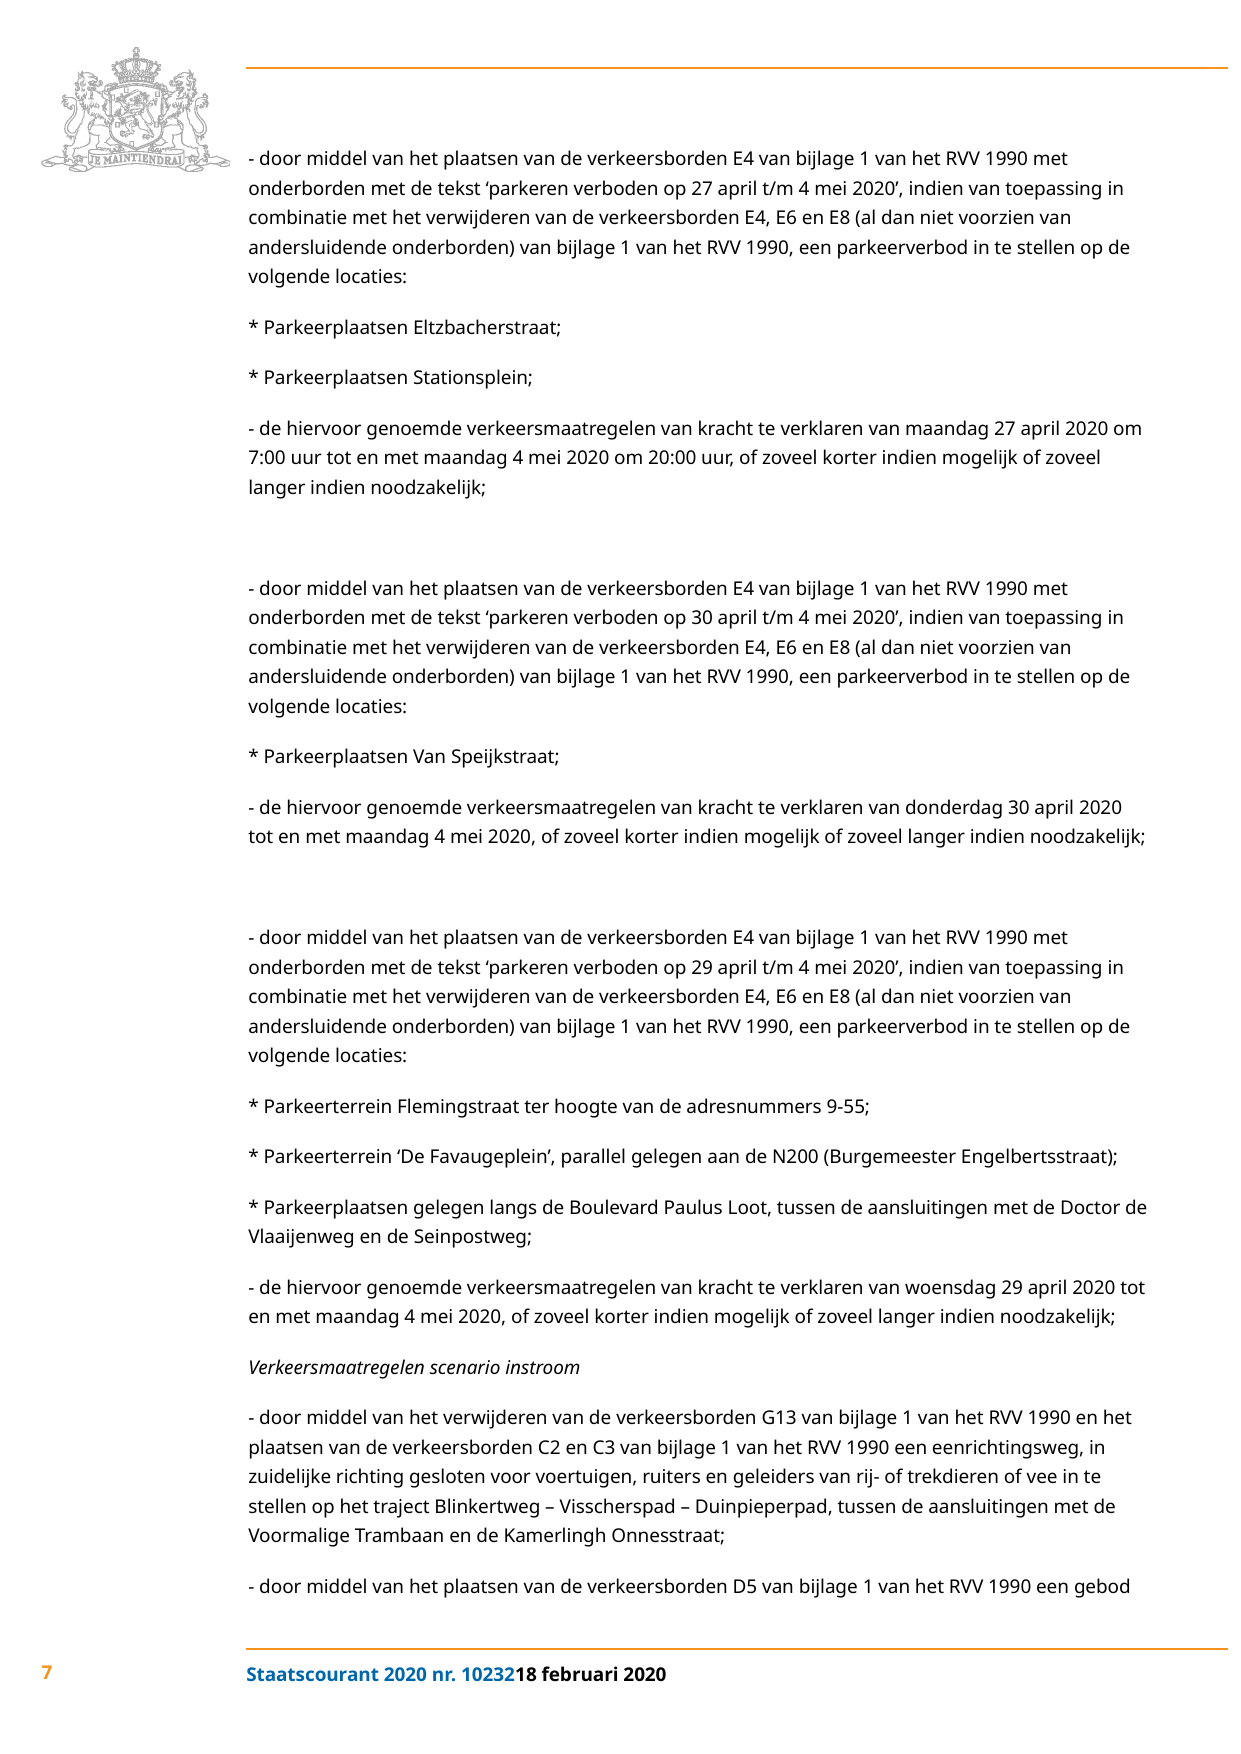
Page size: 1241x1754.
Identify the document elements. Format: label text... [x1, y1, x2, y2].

text * Parkeerplaatsen Stationsplein; [248, 364, 1152, 390]
text - door middel van het verwijderen van de verkeersborden G13 van bijlage 1 van het RVV 1990 en het plaatsen van de verkeersborden C2 en C3 van bijlage 1 van het RVV 1990 een eenrichtingsweg, in zuidelijke richting gesloten voor voertuigen, ruiters en geleiders van rij- of trekdieren of vee in te stellen op het traject Blinkertweg – Visscherspad – Duinpieperpad, tussen de aansluitingen met de Voormalige Trambaan en de Kamerlingh Onnesstraat; [248, 1404, 1152, 1548]
text - door middel van het plaatsen van de verkeersborden E4 van bijlage 1 van het RVV 1990 met onderborden met de tekst ‘parkeren verboden op 30 april t/m 4 mei 2020’, indien van toepassing in combinatie met het verwijderen van de verkeersborden E4, E6 en E8 (al dan niet voorzien van andersluidende onderborden) van bijlage 1 van het RVV 1990, een parkeerverbod in te stellen op de volgende locaties: [248, 575, 1152, 719]
text - de hiervoor genoemde verkeersmaatregelen van kracht te verklaren van donderdag 30 april 2020 tot en met maandag 4 mei 2020, of zoveel korter indien mogelijk of zoveel langer indien noodzakelijk; [248, 794, 1152, 849]
picture [41, 47, 231, 172]
text - door middel van het plaatsen van de verkeersborden E4 van bijlage 1 van het RVV 1990 met onderborden met de tekst ‘parkeren verboden op 29 april t/m 4 mei 2020’, indien van toepassing in combinatie met het verwijderen van de verkeersborden E4, E6 en E8 (al dan niet voorzien van andersluidende onderborden) van bijlage 1 van het RVV 1990, een parkeerverbod in te stellen op de volgende locaties: [248, 924, 1152, 1068]
text * Parkeerplaatsen Van Speijkstraat; [248, 743, 1152, 769]
text * Parkeerterrein ‘De Favaugeplein’, parallel gelegen aan de N200 (Burgemeester Engelbertsstraat); [248, 1143, 1152, 1169]
text - de hiervoor genoemde verkeersmaatregelen van kracht te verklaren van maandag 27 april 2020 om 7:00 uur tot en met maandag 4 mei 2020 om 20:00 uur, of zoveel korter indien mogelijk of zoveel langer indien noodzakelijk; [248, 415, 1152, 500]
text * Parkeerplaatsen gelegen langs de Boulevard Paulus Loot, tussen de aansluitingen met de Doctor de Vlaaijenweg en de Seinpostweg; [248, 1194, 1152, 1249]
text - de hiervoor genoemde verkeersmaatregelen van kracht te verklaren van woensdag 29 april 2020 tot en met maandag 4 mei 2020, of zoveel korter indien mogelijk of zoveel langer indien noodzakelijk; [248, 1274, 1152, 1329]
text * Parkeerterrein Flemingstraat ter hoogte van de adresnummers 9-55; [248, 1093, 1152, 1119]
text - door middel van het plaatsen van de verkeersborden E4 van bijlage 1 van het RVV 1990 met onderborden met de tekst ‘parkeren verboden op 27 april t/m 4 mei 2020’, indien van toepassing in combinatie met het verwijderen van de verkeersborden E4, E6 en E8 (al dan niet voorzien van andersluidende onderborden) van bijlage 1 van het RVV 1990, een parkeerverbod in te stellen op de volgende locaties: [248, 145, 1152, 289]
text * Parkeerplaatsen Eltzbacherstraat; [248, 314, 1152, 340]
text Verkeersmaatregelen scenario instroom [248, 1354, 1152, 1380]
text - door middel van het plaatsen van de verkeersborden D5 van bijlage 1 van het RVV 1990 een gebod [248, 1573, 1152, 1599]
